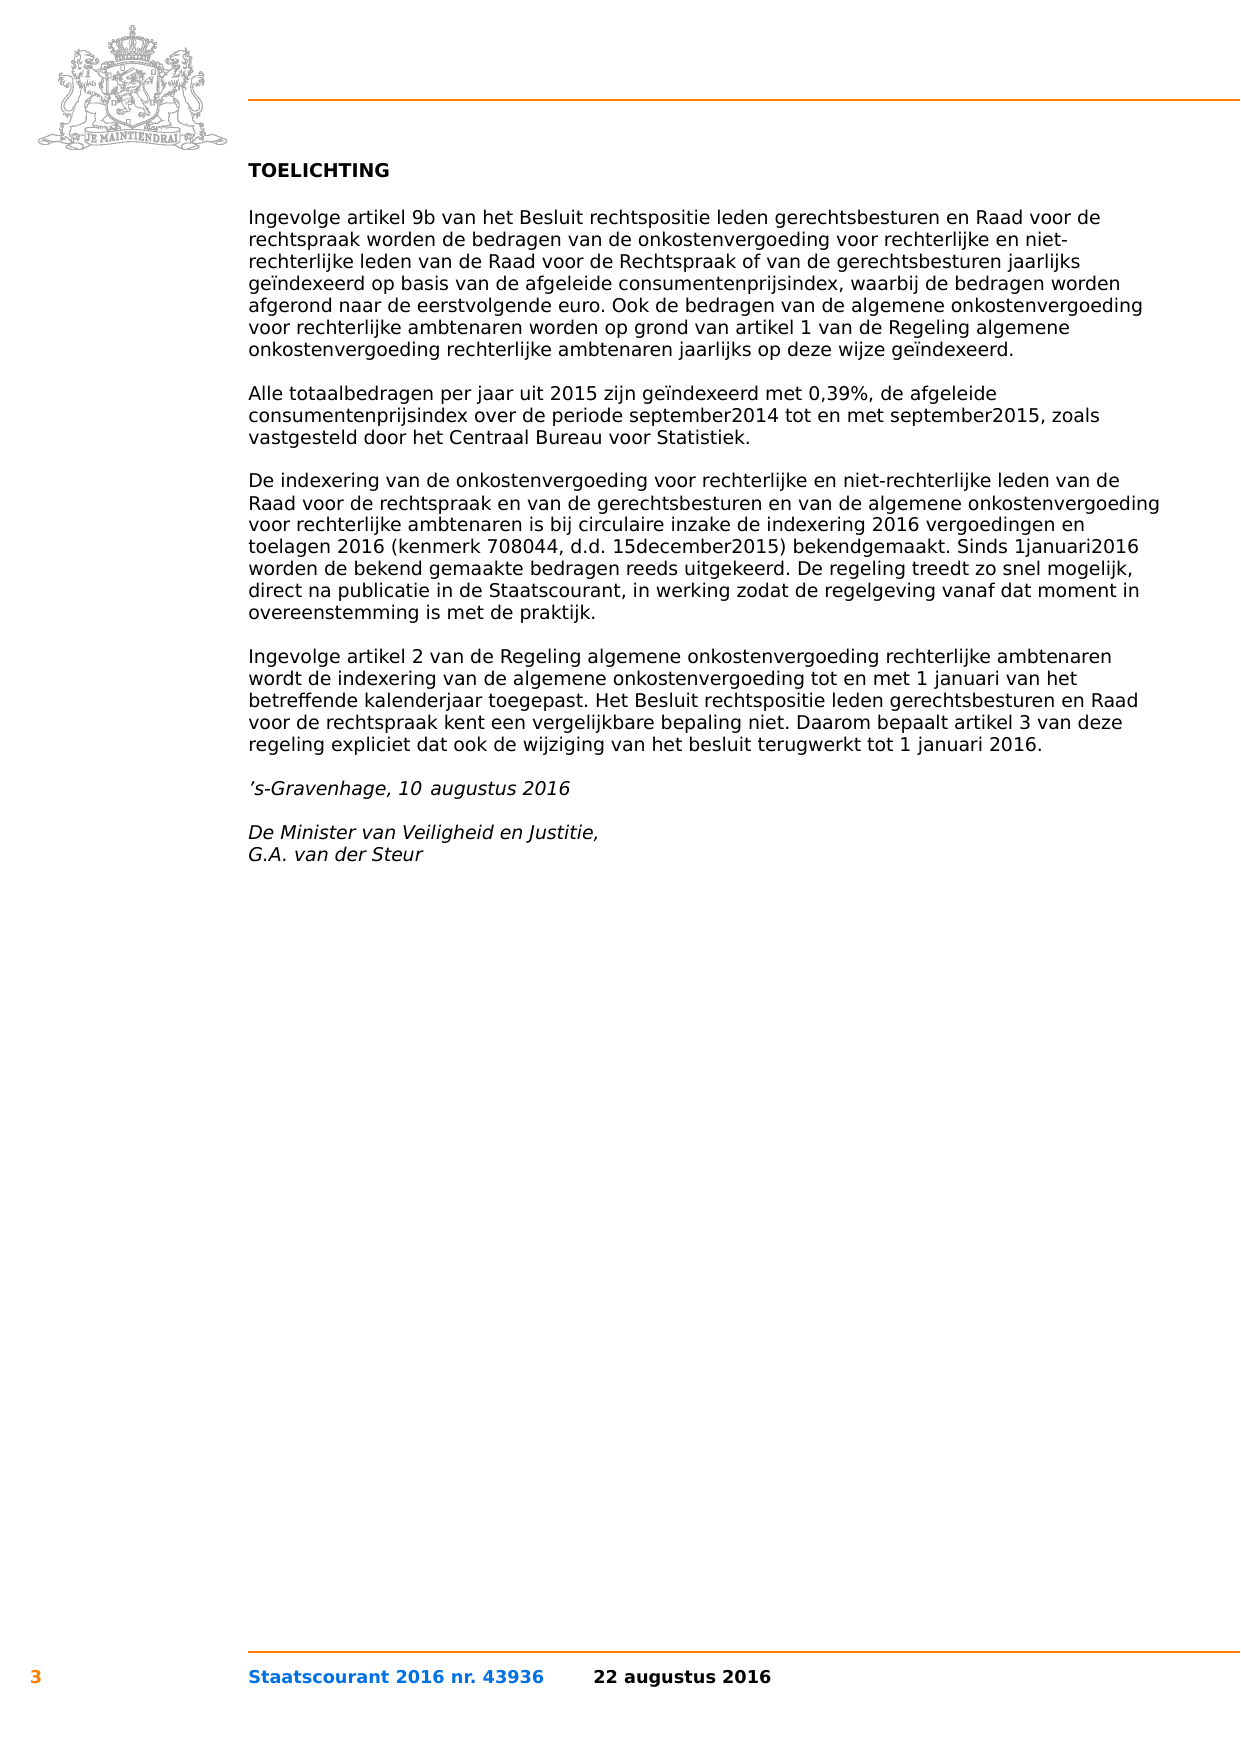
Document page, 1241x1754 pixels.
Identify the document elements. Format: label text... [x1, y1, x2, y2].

text Ingevolge artikel 9b van het Besluit rechtspositie leden gerechtsbesturen en Raad voor de rechtspraak worden de bedragen van de onkostenvergoeding voor rechterlijke en niet-rechterlijke leden van de Raad voor de Rechtspraak of van de gerechtsbesturen jaarlijks geïndexeerd op basis van de afgeleide consumentenprijsindex, waarbij de bedragen worden afgerond naar de eerstvolgende euro. Ook de bedragen van de algemene onkostenvergoeding voor rechterlijke ambtenaren worden op grond van artikel 1 van de Regeling algemene onkostenvergoeding rechterlijke ambtenaren jaarlijks op deze wijze geïndexeerd. [248, 207, 1163, 361]
picture [38, 25, 227, 150]
text Alle totaalbedragen per jaar uit 2015 zijn geïndexeerd met 0,39%, de afgeleide consumentenprijsindex over de periode september2014 tot en met september2015, zoals vastgesteld door het Centraal Bureau voor Statistiek. [248, 383, 1163, 448]
subtitle TOELICHTING [248, 160, 1163, 182]
text Ingevolge artikel 2 van de Regeling algemene onkostenvergoeding rechterlijke ambtenaren wordt de indexering van de algemene onkostenvergoeding tot en met 1 januari van het betreffende kalenderjaar toegepast. Het Besluit rechtspositie leden gerechtsbesturen en Raad voor de rechtspraak kent een vergelijkbare bepaling niet. Daarom bepaalt artikel 3 van deze regeling expliciet dat ook de wijziging van het besluit terugwerkt tot 1 januari 2016. [248, 646, 1163, 756]
text ’s-Gravenhage, 10 augustus 2016 [248, 778, 1163, 800]
text De indexering van de onkostenvergoeding voor rechterlijke en niet-rechterlijke leden van de Raad voor de rechtspraak en van de gerechtsbesturen en van de algemene onkostenvergoeding voor rechterlijke ambtenaren is bij circulaire inzake de indexering 2016 vergoedingen en toelagen 2016 (kenmerk 708044, d.d. 15december2015) bekendgemaakt. Sinds 1januari2016 worden de bekend gemaakte bedragen reeds uitgekeerd. De regeling treedt zo snel mogelijk, direct na publicatie in de Staatscourant, in werking zodat de regelgeving vanaf dat moment in overeenstemming is met de praktijk. [248, 470, 1163, 624]
text De Minister van Veiligheid en Justitie, G.A. van der Steur [248, 822, 1163, 866]
